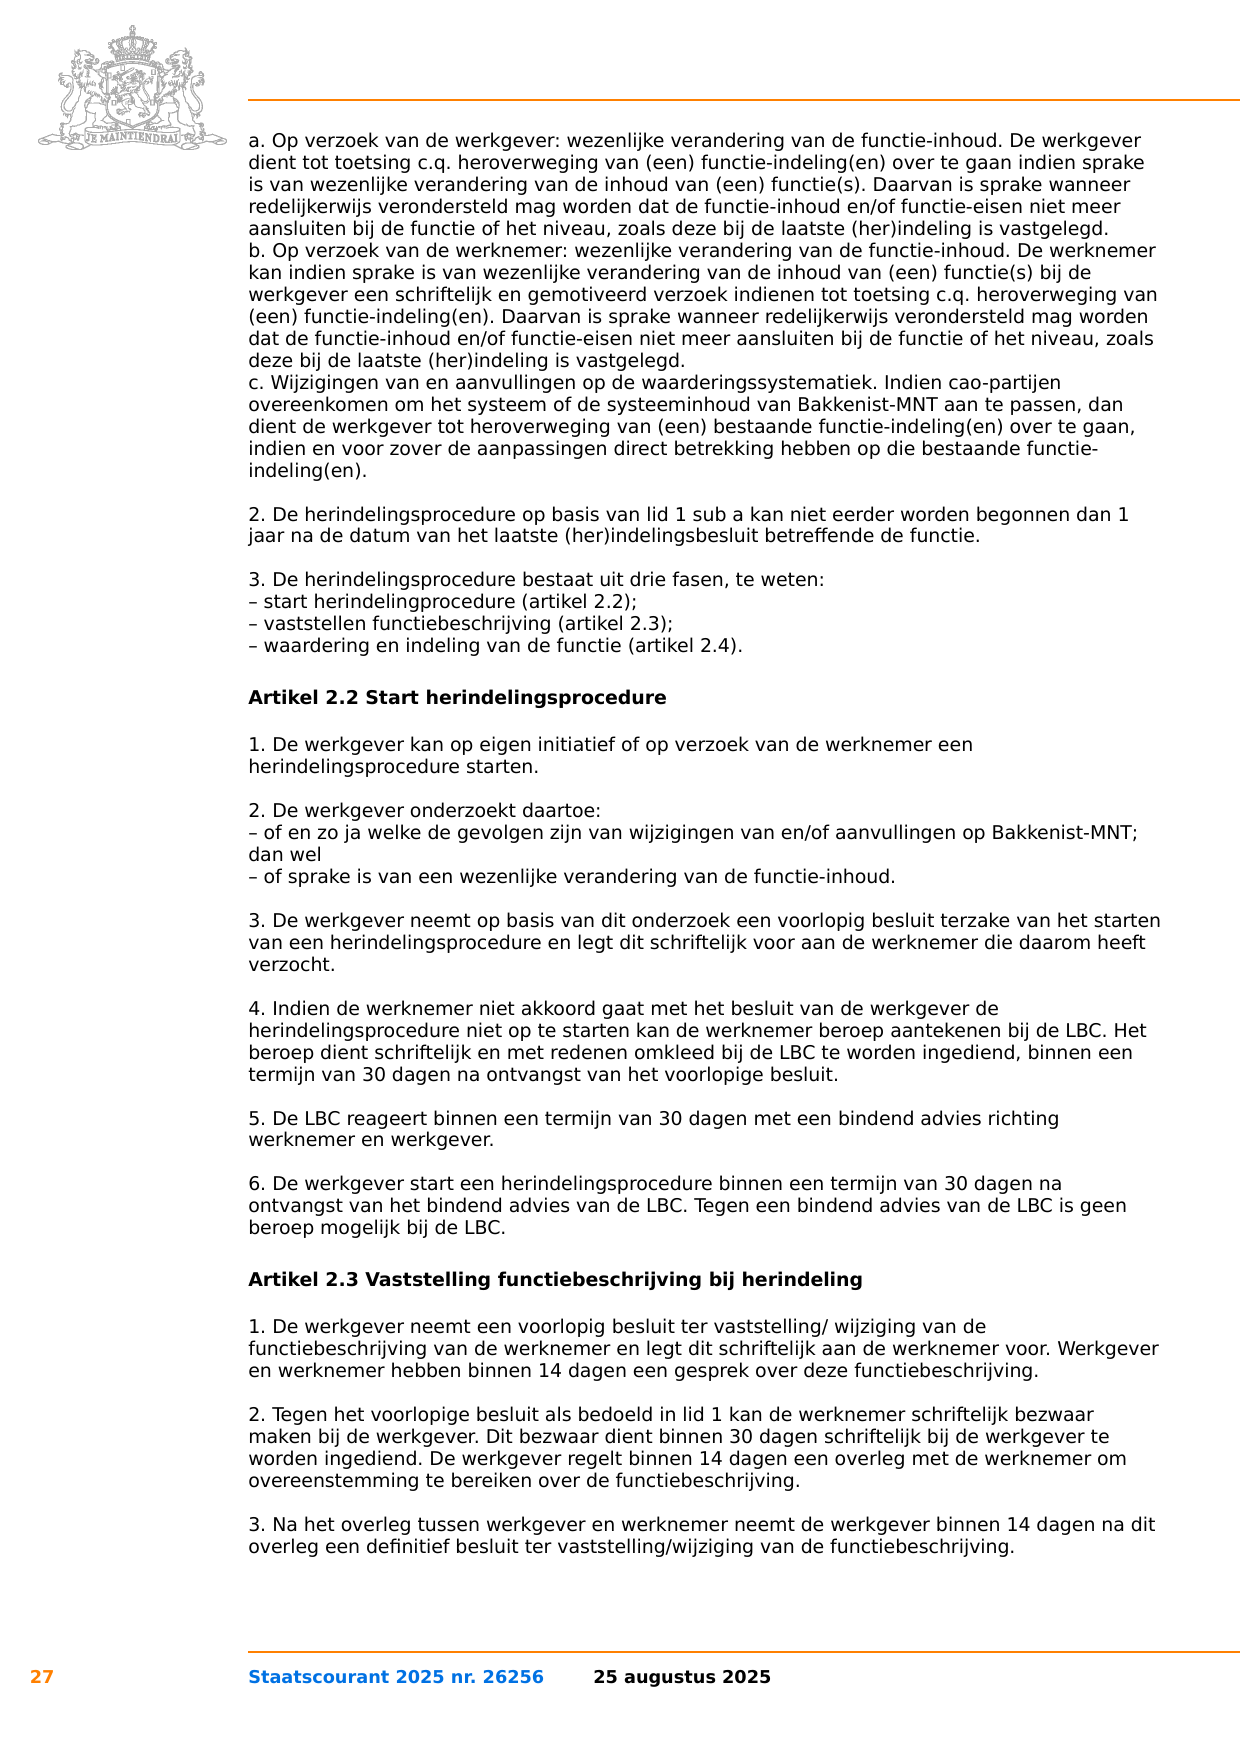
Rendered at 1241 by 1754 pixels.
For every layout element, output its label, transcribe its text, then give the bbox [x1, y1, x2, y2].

subtitle Artikel 2.3 Vaststelling functiebeschrijving bij herindeling [248, 1269, 1163, 1291]
text – vaststellen functiebeschrijving (artikel 2.3); [248, 613, 1163, 635]
text a. Op verzoek van de werkgever: wezenlijke verandering van de functie-inhoud. De werkgever dient tot toetsing c.q. heroverweging van (een) functie-indeling(en) over te gaan indien sprake is van wezenlijke verandering van de inhoud van (een) functie(s). Daarvan is sprake wanneer redelijkerwijs verondersteld mag worden dat de functie-inhoud en/of functie-eisen niet meer aansluiten bij de functie of het niveau, zoals deze bij de laatste (her)indeling is vastgelegd. [248, 130, 1163, 240]
text 2. Tegen het voorlopige besluit als bedoeld in lid 1 kan de werknemer schriftelijk bezwaar maken bij de werkgever. Dit bezwaar dient binnen 30 dagen schriftelijk bij de werkgever te worden ingediend. De werkgever regelt binnen 14 dagen een overleg met de werknemer om overeenstemming te bereiken over de functiebeschrijving. [248, 1404, 1163, 1492]
subtitle Artikel 2.2 Start herindelingsprocedure [248, 687, 1163, 709]
text 6. De werkgever start een herindelingsprocedure binnen een termijn van 30 dagen na ontvangst van het bindend advies van de LBC. Tegen een bindend advies van de LBC is geen beroep mogelijk bij de LBC. [248, 1173, 1163, 1239]
text – waardering en indeling van de functie (artikel 2.4). [248, 635, 1163, 657]
text 2. De herindelingsprocedure op basis van lid 1 sub a kan niet eerder worden begonnen dan 1 jaar na de datum van het laatste (her)indelingsbesluit betreffende de functie. [248, 503, 1163, 547]
text 5. De LBC reageert binnen een termijn van 30 dagen met een bindend advies richting werknemer en werkgever. [248, 1107, 1163, 1151]
picture [38, 25, 227, 150]
text 3. De herindelingsprocedure bestaat uit drie fasen, te weten: [248, 569, 1163, 591]
text 3. Na het overleg tussen werkgever en werknemer neemt de werkgever binnen 14 dagen na dit overleg een definitief besluit ter vaststelling/wijziging van de functiebeschrijving. [248, 1514, 1163, 1558]
text 1. De werkgever neemt een voorlopig besluit ter vaststelling/ wijziging van de functiebeschrijving van de werknemer en legt dit schriftelijk aan de werknemer voor. Werkgever en werknemer hebben binnen 14 dagen een gesprek over deze functiebeschrijving. [248, 1316, 1163, 1382]
text – of en zo ja welke de gevolgen zijn van wijzigingen van en/of aanvullingen op Bakkenist-MNT; dan wel [248, 822, 1163, 866]
text 2. De werkgever onderzoekt daartoe: [248, 800, 1163, 822]
text – of sprake is van een wezenlijke verandering van de functie-inhoud. [248, 866, 1163, 888]
text 1. De werkgever kan op eigen initiatief of op verzoek van de werknemer een herindelingsprocedure starten. [248, 734, 1163, 778]
text – start herindelingprocedure (artikel 2.2); [248, 591, 1163, 613]
text 3. De werkgever neemt op basis van dit onderzoek een voorlopig besluit terzake van het starten van een herindelingsprocedure en legt dit schriftelijk voor aan de werknemer die daarom heeft verzocht. [248, 910, 1163, 976]
text c. Wijzigingen van en aanvullingen op de waarderingssystematiek. Indien cao-partijen overeenkomen om het systeem of de systeeminhoud van Bakkenist-MNT aan te passen, dan dient de werkgever tot heroverweging van (een) bestaande functie-indeling(en) over te gaan, indien en voor zover de aanpassingen direct betrekking hebben op die bestaande functie-indeling(en). [248, 372, 1163, 482]
text 4. Indien de werknemer niet akkoord gaat met het besluit van de werkgever de herindelingsprocedure niet op te starten kan de werknemer beroep aantekenen bij de LBC. Het beroep dient schriftelijk en met redenen omkleed bij de LBC te worden ingediend, binnen een termijn van 30 dagen na ontvangst van het voorlopige besluit. [248, 998, 1163, 1086]
text b. Op verzoek van de werknemer: wezenlijke verandering van de functie-inhoud. De werknemer kan indien sprake is van wezenlijke verandering van de inhoud van (een) functie(s) bij de werkgever een schriftelijk en gemotiveerd verzoek indienen tot toetsing c.q. heroverweging van (een) functie-indeling(en). Daarvan is sprake wanneer redelijkerwijs verondersteld mag worden dat de functie-inhoud en/of functie-eisen niet meer aansluiten bij de functie of het niveau, zoals deze bij de laatste (her)indeling is vastgelegd. [248, 240, 1163, 372]
